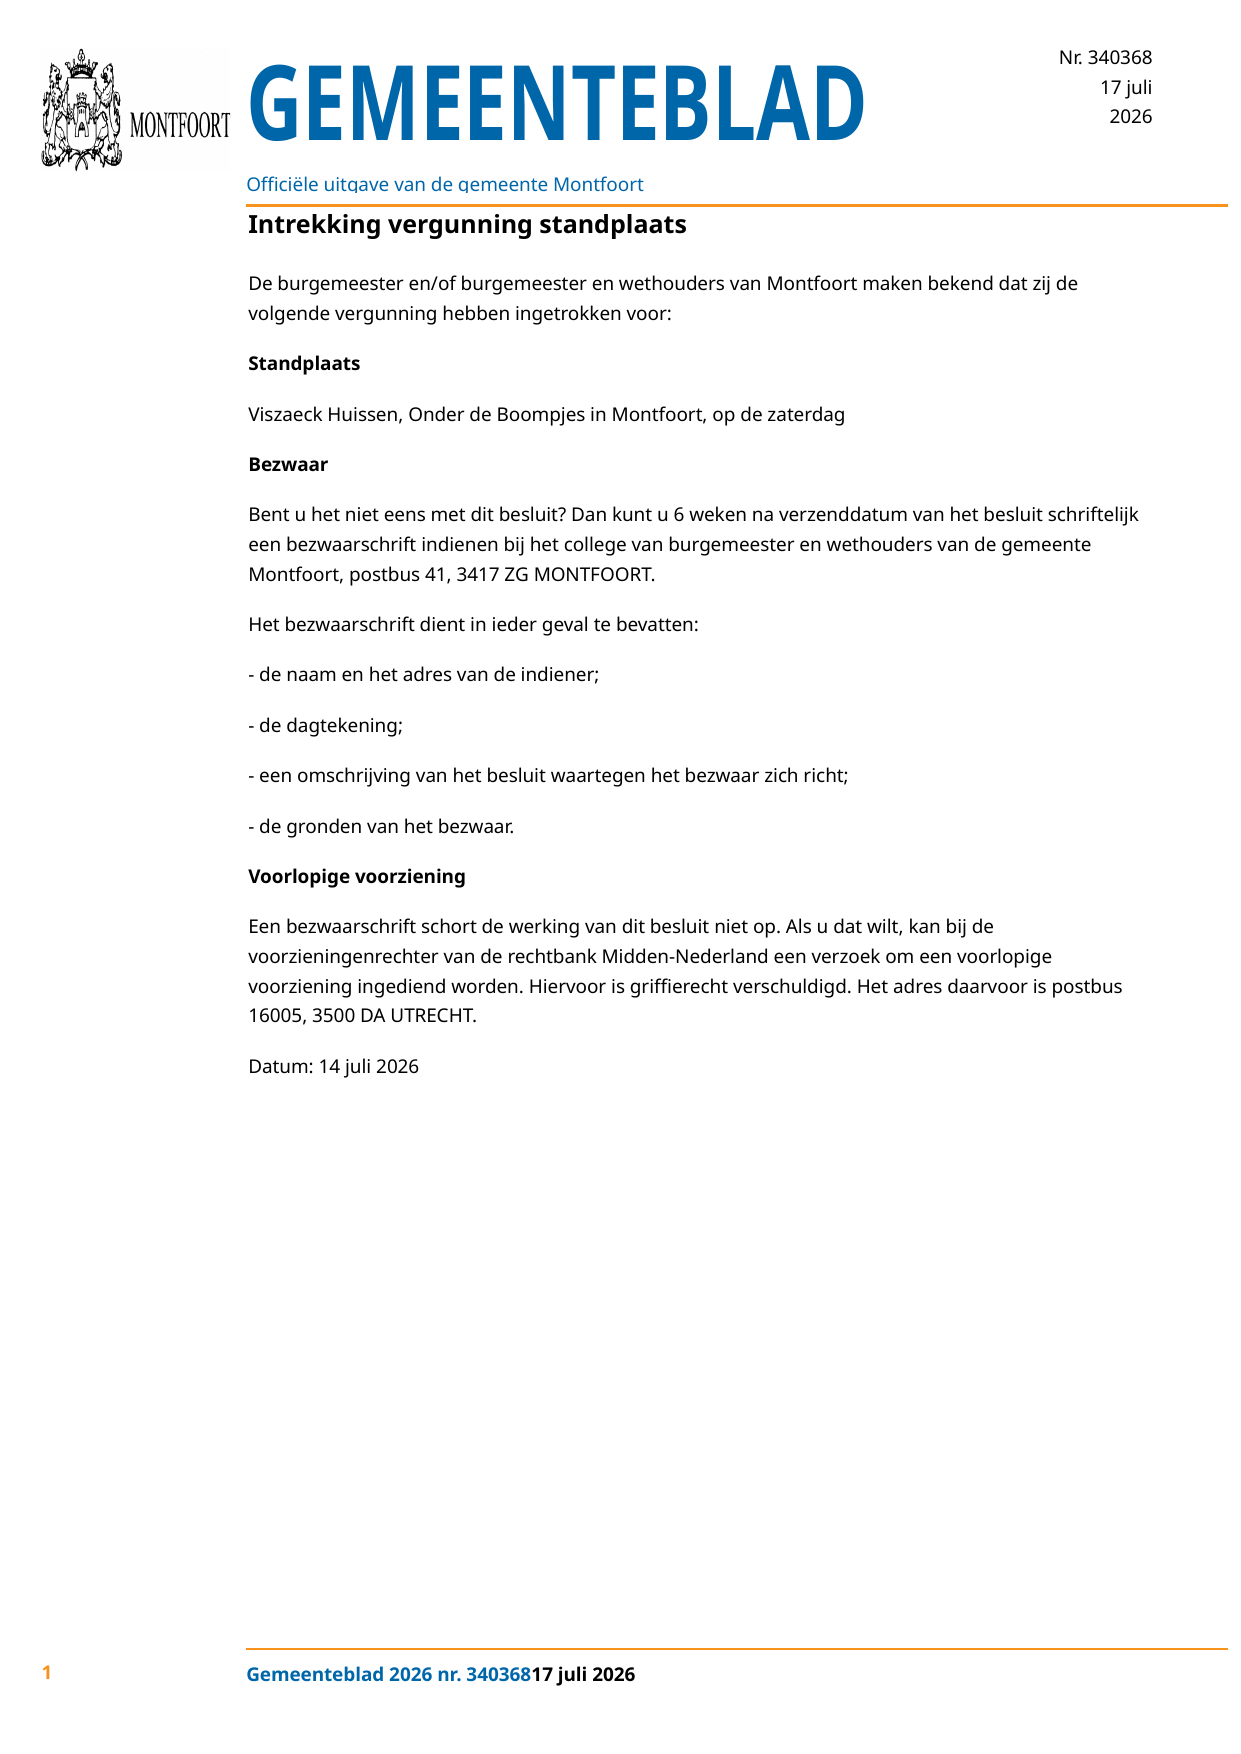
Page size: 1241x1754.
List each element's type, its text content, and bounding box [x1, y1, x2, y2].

text - een omschrijving van het besluit waartegen het bezwaar zich richt; [248, 762, 1152, 788]
text De burgemeester en/of burgemeester en wethouders van Montfoort maken bekend dat zij de volgende vergunning hebben ingetrokken voor: [248, 270, 1152, 326]
text Het bezwaarschrift dient in ieder geval te bevatten: [248, 611, 1152, 637]
text Bezwaar [248, 451, 1152, 477]
text - de naam en het adres van de indiener; [248, 662, 1152, 687]
text Bent u het niet eens met dit besluit? Dan kunt u 6 weken na verzenddatum van het besluit schriftelijk een bezwaarschrift indienen bij het college van burgemeester en wethouders van de gemeente Montfoort, postbus 41, 3417 ZG MONTFOORT. [248, 502, 1152, 586]
text Standplaats [248, 350, 1152, 376]
text Intrekking vergunning standplaats [248, 207, 1152, 241]
text Voorlopige voorziening [248, 863, 1152, 889]
text Een bezwaarschrift schort de werking van dit besluit niet op. Als u dat wilt, kan bij de voorzieningenrechter van de rechtbank Midden-Nederland een verzoek om een voorlopige voorziening ingediend worden. Hiervoor is griffierecht verschuldigd. Het adres daarvoor is postbus 16005, 3500 DA UTRECHT. [248, 914, 1152, 1028]
text Viszaeck Huissen, Onder de Boompjes in Montfoort, op de zaterdag [248, 401, 1152, 426]
picture [41, 47, 231, 172]
text Datum: 14 juli 2026 [248, 1053, 1152, 1078]
text - de dagtekening; [248, 712, 1152, 738]
text - de gronden van het bezwaar. [248, 813, 1152, 838]
